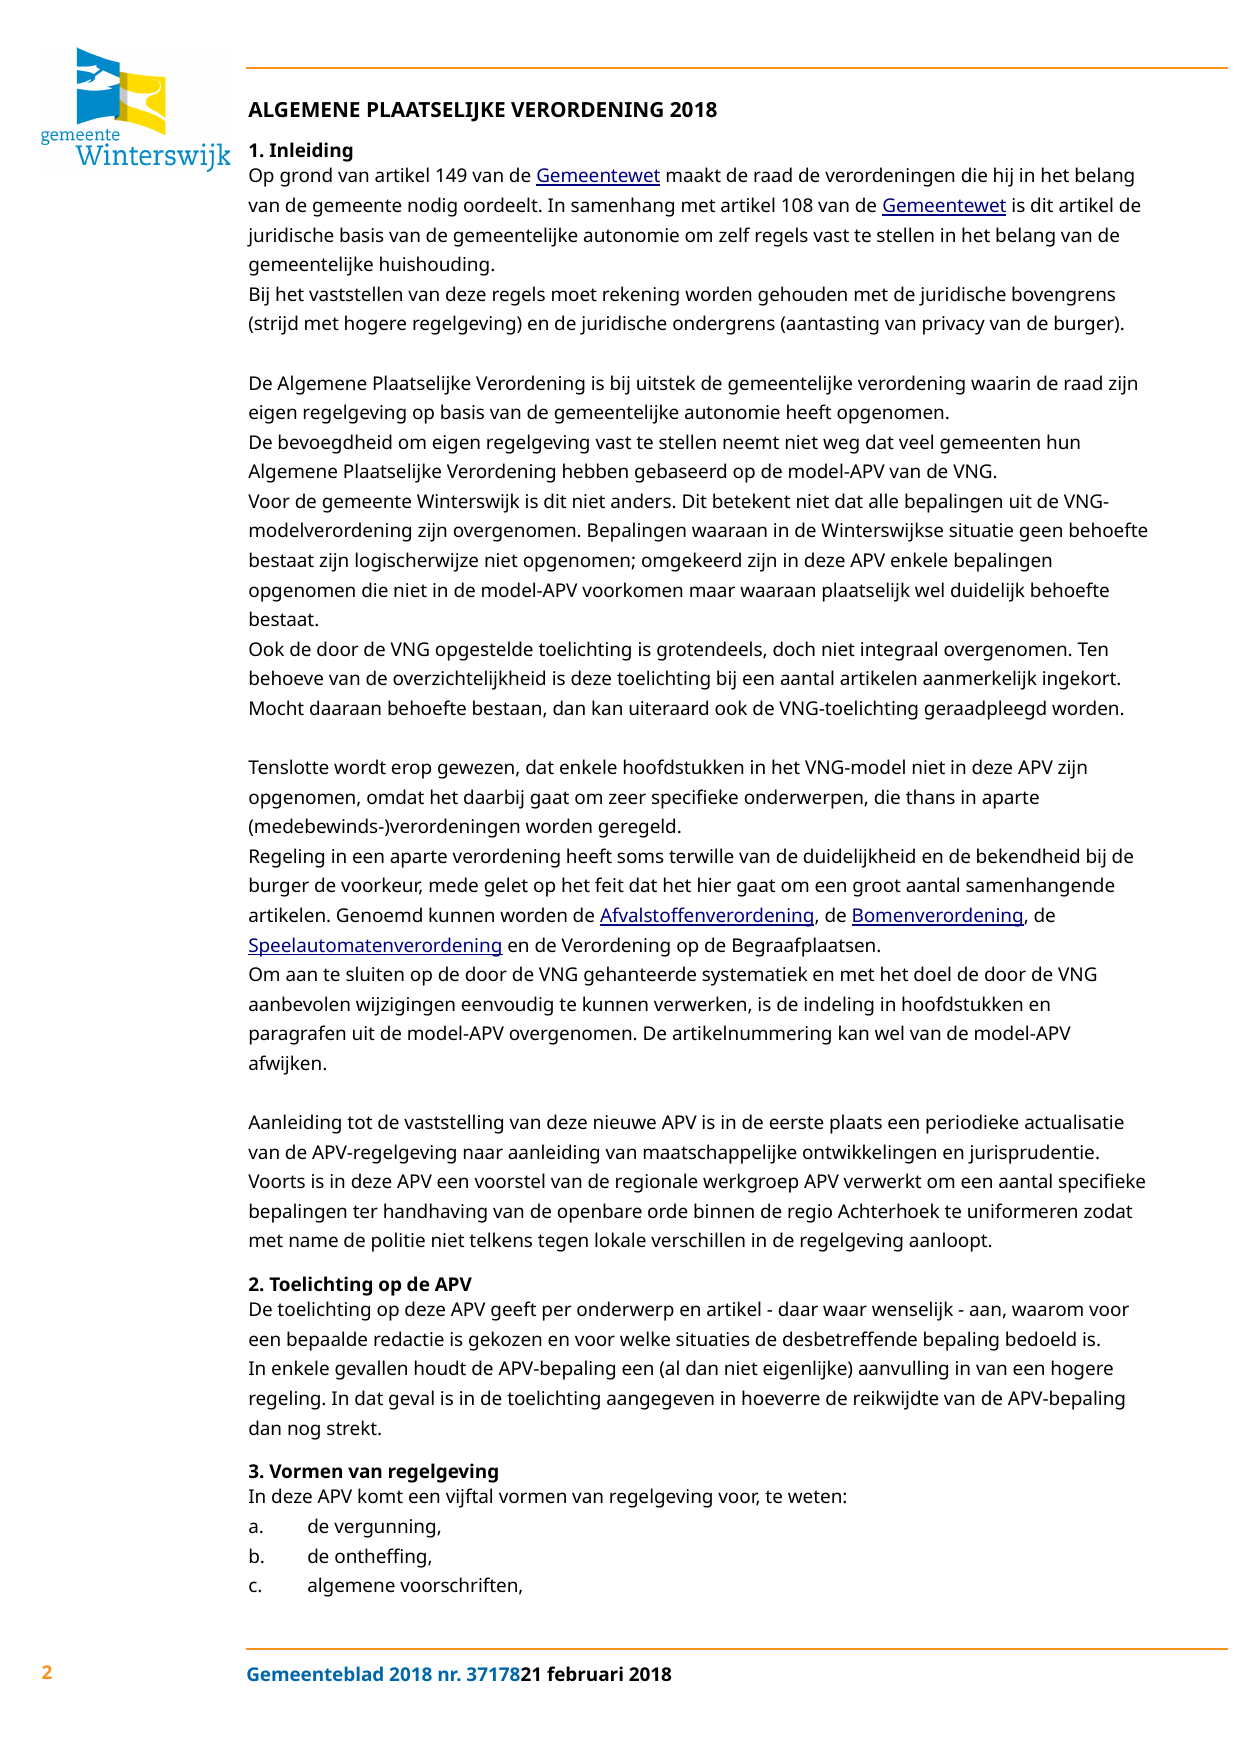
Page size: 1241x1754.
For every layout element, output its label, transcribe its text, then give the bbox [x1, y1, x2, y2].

text Aanleiding tot de vaststelling van deze nieuwe APV is in de eerste plaats een periodieke actualisatie van de APV-regelgeving naar aanleiding van maatschappelijke ontwikkelingen en jurisprudentie. Voorts is in deze APV een voorstel van de regionale werkgroep APV verwerkt om een aantal specifieke bepalingen ter handhaving van de openbare orde binnen de regio Achterhoek te uniformeren zodat met name de politie niet telkens tegen lokale verschillen in de regelgeving aanloopt. [248, 1109, 1152, 1253]
text De toelichting op deze APV geeft per onderwerp en artikel - daar waar wenselijk - aan, waarom voor een bepaalde redactie is gekozen en voor welke situaties de desbetreffende bepaling bedoeld is. [248, 1296, 1152, 1352]
list algemene voorschriften, [248, 1572, 1152, 1598]
text Ook de door de VNG opgestelde toelichting is grotendeels, doch niet integraal overgenomen. Ten behoeve van de overzichtelijkheid is deze toelichting bij een aantal artikelen aanmerkelijk ingekort. Mocht daaraan behoefte bestaan, dan kan uiteraard ook de VNG-toelichting geraadpleegd worden. [248, 636, 1152, 721]
picture [225, 153, 231, 162]
text Op grond van artikel 149 van de Gemeentewet maakt de raad de verordeningen die hij in het belang van de gemeente nodig oordeelt. In samenhang met artikel 108 van de Gemeentewet is dit artikel de juridische basis van de gemeentelijke autonomie om zelf regels vast te stellen in het belang van de gemeentelijke huishouding. [248, 163, 1152, 277]
text Tenslotte wordt erop gewezen, dat enkele hoofdstukken in het VNG-model niet in deze APV zijn opgenomen, omdat het daarbij gaat om zeer specifieke onderwerpen, die thans in aparte (medebewinds-)verordeningen worden geregeld. [248, 754, 1152, 839]
text De bevoegdheid om eigen regelgeving vast te stellen neemt niet weg dat veel gemeenten hun Algemene Plaatselijke Verordening hebben gebaseerd op de model-APV van de VNG. [248, 429, 1152, 484]
text Om aan te sluiten op de door de VNG gehanteerde systematiek en met het doel de door de VNG aanbevolen wijzigingen eenvoudig te kunnen verwerken, is de indeling in hoofdstukken en paragrafen uit de model-APV overgenomen. De artikelnummering kan wel van de model-APV afwijken. [248, 961, 1152, 1076]
text ALGEMENE PLAATSELIJKE VERORDENING 2018 [248, 95, 1152, 123]
list de vergunning, [248, 1513, 1152, 1539]
picture [41, 47, 231, 172]
text In enkele gevallen houdt de APV-bepaling een (al dan niet eigenlijke) aanvulling in van een hogere regeling. In dat geval is in de toelichting aangegeven in hoeverre de reikwijdte van de APV-bepaling dan nog strekt. [248, 1356, 1152, 1441]
list de ontheffing, [248, 1543, 1152, 1568]
text Regeling in een aparte verordening heeft soms terwille van de duidelijkheid en de bekendheid bij de burger de voorkeur, mede gelet op het feit dat het hier gaat om een groot aantal samenhangende artikelen. Genoemd kunnen worden de Afvalstoffenverordening, de Bomenverordening, de Speelautomatenverordening en de Verordening op de Begraafplaatsen. [248, 843, 1152, 957]
text 1. Inleiding [248, 137, 1152, 163]
text 3. Vormen van regelgeving [248, 1458, 1152, 1484]
text 2. Toelichting op de APV [248, 1271, 1152, 1296]
text Bij het vaststellen van deze regels moet rekening worden gehouden met de juridische bovengrens (strijd met hogere regelgeving) en de juridische ondergrens (aantasting van privacy van de burger). [248, 281, 1152, 336]
text Voor de gemeente Winterswijk is dit niet anders. Dit betekent niet dat alle bepalingen uit de VNG-modelverordening zijn overgenomen. Bepalingen waaraan in de Winterswijkse situatie geen behoefte bestaat zijn logischerwijze niet opgenomen; omgekeerd zijn in deze APV enkele bepalingen opgenomen die niet in de model-APV voorkomen maar waaraan plaatselijk wel duidelijk behoefte bestaat. [248, 488, 1152, 632]
text De Algemene Plaatselijke Verordening is bij uitstek de gemeentelijke verordening waarin de raad zijn eigen regelgeving op basis van de gemeentelijke autonomie heeft opgenomen. [248, 370, 1152, 425]
text In deze APV komt een vijftal vormen van regelgeving voor, te weten: [248, 1484, 1152, 1509]
